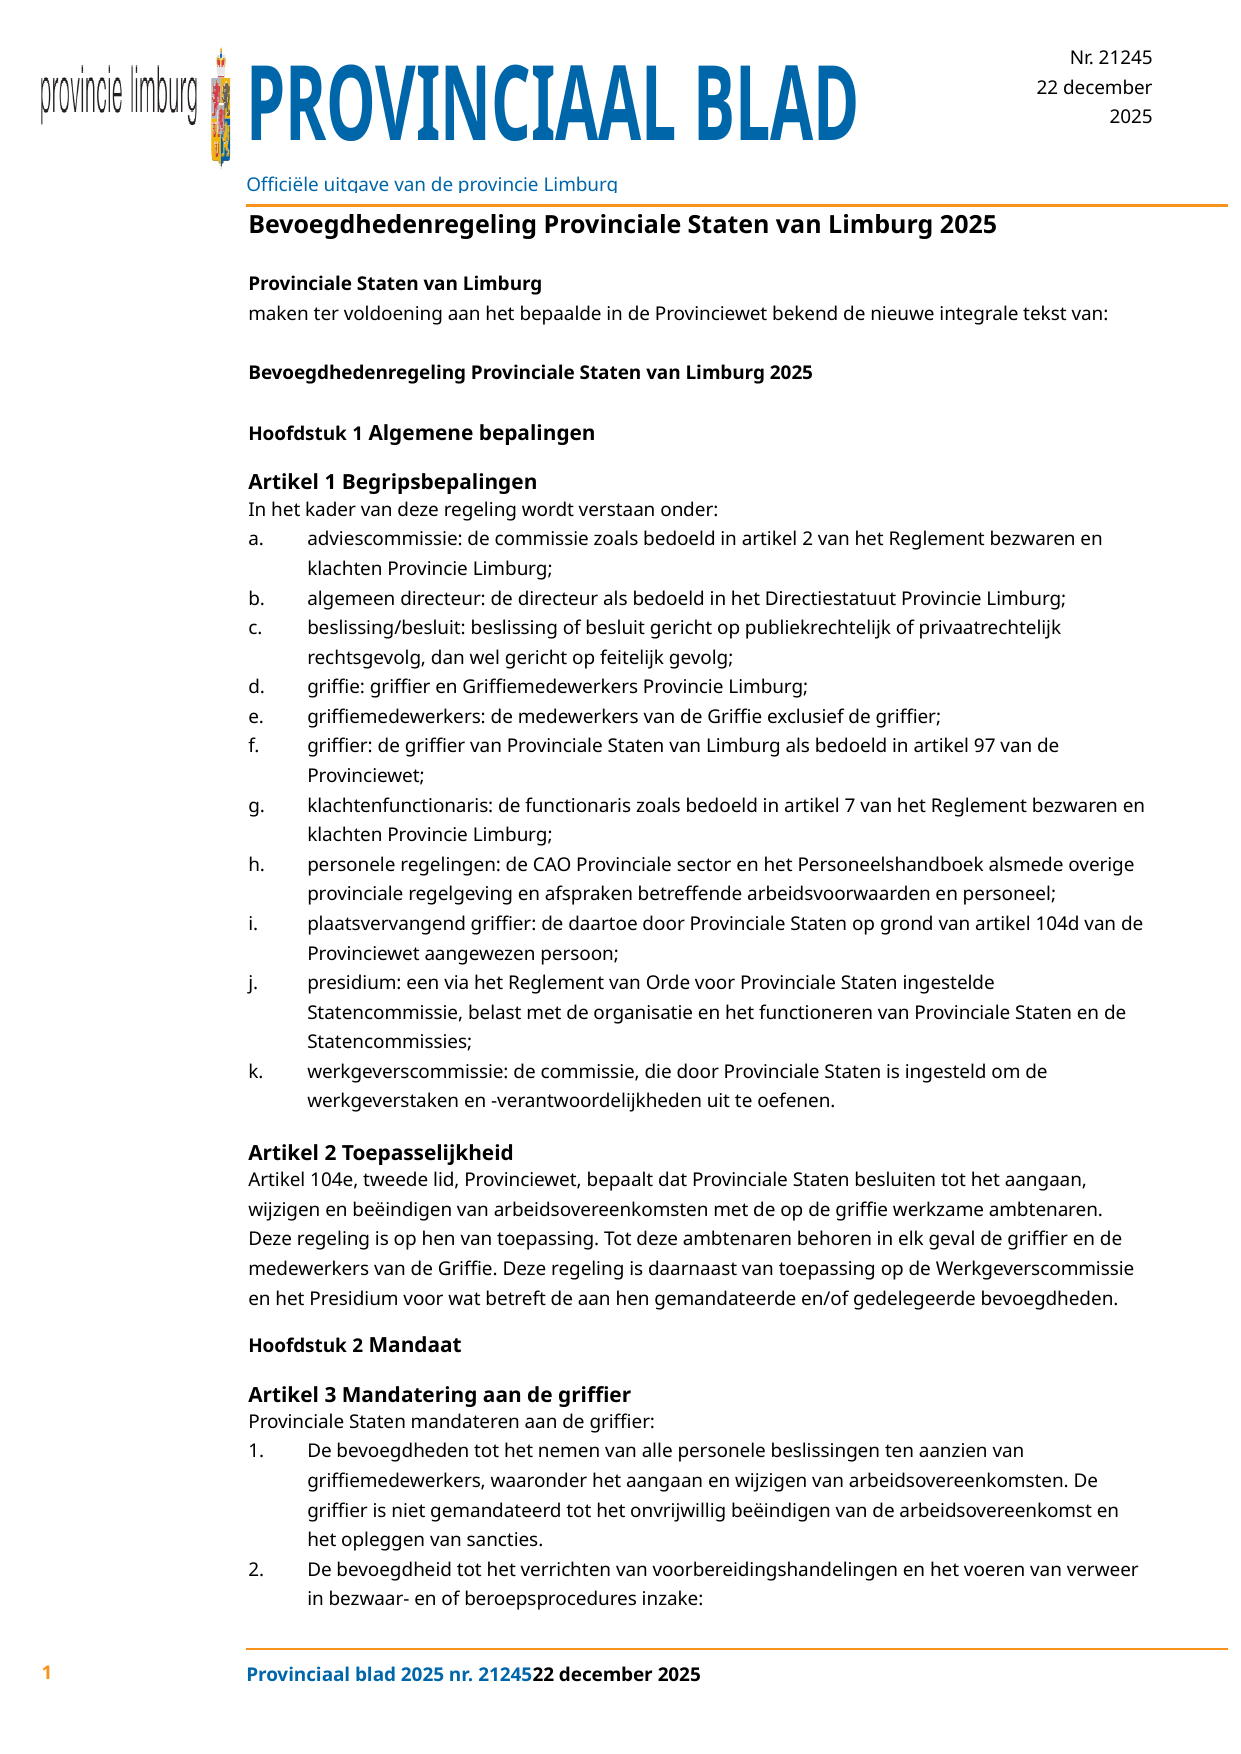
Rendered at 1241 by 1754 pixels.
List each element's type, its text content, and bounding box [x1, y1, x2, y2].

list griffie: griffier en Griffiemedewerkers Provincie Limburg; [248, 673, 1152, 699]
text maken ter voldoening aan het bepaalde in de Provinciewet bekend de nieuwe integrale tekst van: [248, 300, 1152, 326]
list werkgeverscommissie: de commissie, die door Provinciale Staten is ingesteld om de werkgeverstaken en -verantwoordelijkheden uit te oefenen. [248, 1058, 1152, 1113]
text Artikel 104e, tweede lid, Provinciewet, bepaalt dat Provinciale Staten besluiten tot het aangaan, wijzigen en beëindigen van arbeidsovereenkomsten met de op de griffie werkzame ambtenaren. Deze regeling is op hen van toepassing. Tot deze ambtenaren behoren in elk geval de griffier en de medewerkers van de Griffie. Deze regeling is daarnaast van toepassing op de Werkgeverscommissie en het Presidium voor wat betreft de aan hen gemandateerde en/of gedelegeerde bevoegdheden. [248, 1166, 1152, 1311]
list beslissing/besluit: beslissing of besluit gericht op publiekrechtelijk of privaatrechtelijk rechtsgevolg, dan wel gericht op feitelijk gevolg; [248, 614, 1152, 669]
text Artikel 3 Mandatering aan de griffier [248, 1380, 1152, 1408]
list plaatsvervangend griffier: de daartoe door Provinciale Staten op grond van artikel 104d van de Provinciewet aangewezen persoon; [248, 910, 1152, 965]
text Artikel 2 Toepasselijkheid [248, 1138, 1152, 1166]
list presidium: een via het Reglement van Orde voor Provinciale Staten ingestelde Statencommissie, belast met de organisatie en het functioneren van Provinciale Staten en de Statencommissies; [248, 969, 1152, 1054]
list De bevoegdheid tot het verrichten van voorbereidingshandelingen en het voeren van verweer in bezwaar- en of beroepsprocedures inzake: [248, 1556, 1152, 1611]
picture [41, 47, 231, 172]
text Hoofdstuk 1 Algemene bepalingen [248, 418, 1152, 447]
text In het kader van deze regeling wordt verstaan onder: [248, 496, 1152, 522]
list klachtenfunctionaris: de functionaris zoals bedoeld in artikel 7 van het Reglement bezwaren en klachten Provincie Limburg; [248, 792, 1152, 847]
list adviescommissie: de commissie zoals bedoeld in artikel 2 van het Reglement bezwaren en klachten Provincie Limburg; [248, 526, 1152, 581]
text Artikel 1 Begripsbepalingen [248, 467, 1152, 496]
text Hoofdstuk 2 Mandaat [248, 1330, 1152, 1359]
text Provinciale Staten van Limburg [248, 270, 1152, 296]
text Bevoegdhedenregeling Provinciale Staten van Limburg 2025 [248, 359, 1152, 385]
list personele regelingen: de CAO Provinciale sector en het Personeelshandboek alsmede overige provinciale regelgeving en afspraken betreffende arbeidsvoorwaarden en personeel; [248, 851, 1152, 906]
list De bevoegdheden tot het nemen van alle personele beslissingen ten aanzien van griffiemedewerkers, waaronder het aangaan en wijzigen van arbeidsovereenkomsten. De griffier is niet gemandateerd tot het onvrijwillig beëindigen van de arbeidsovereenkomst en het opleggen van sancties. [248, 1438, 1152, 1552]
list algemeen directeur: de directeur als bedoeld in het Directiestatuut Provincie Limburg; [248, 585, 1152, 610]
list griffiemedewerkers: de medewerkers van de Griffie exclusief de griffier; [248, 703, 1152, 729]
text Bevoegdhedenregeling Provinciale Staten van Limburg 2025 [248, 207, 1152, 241]
text Provinciale Staten mandateren aan de griffier: [248, 1408, 1152, 1434]
list griffier: de griffier van Provinciale Staten van Limburg als bedoeld in artikel 97 van de Provinciewet; [248, 733, 1152, 788]
